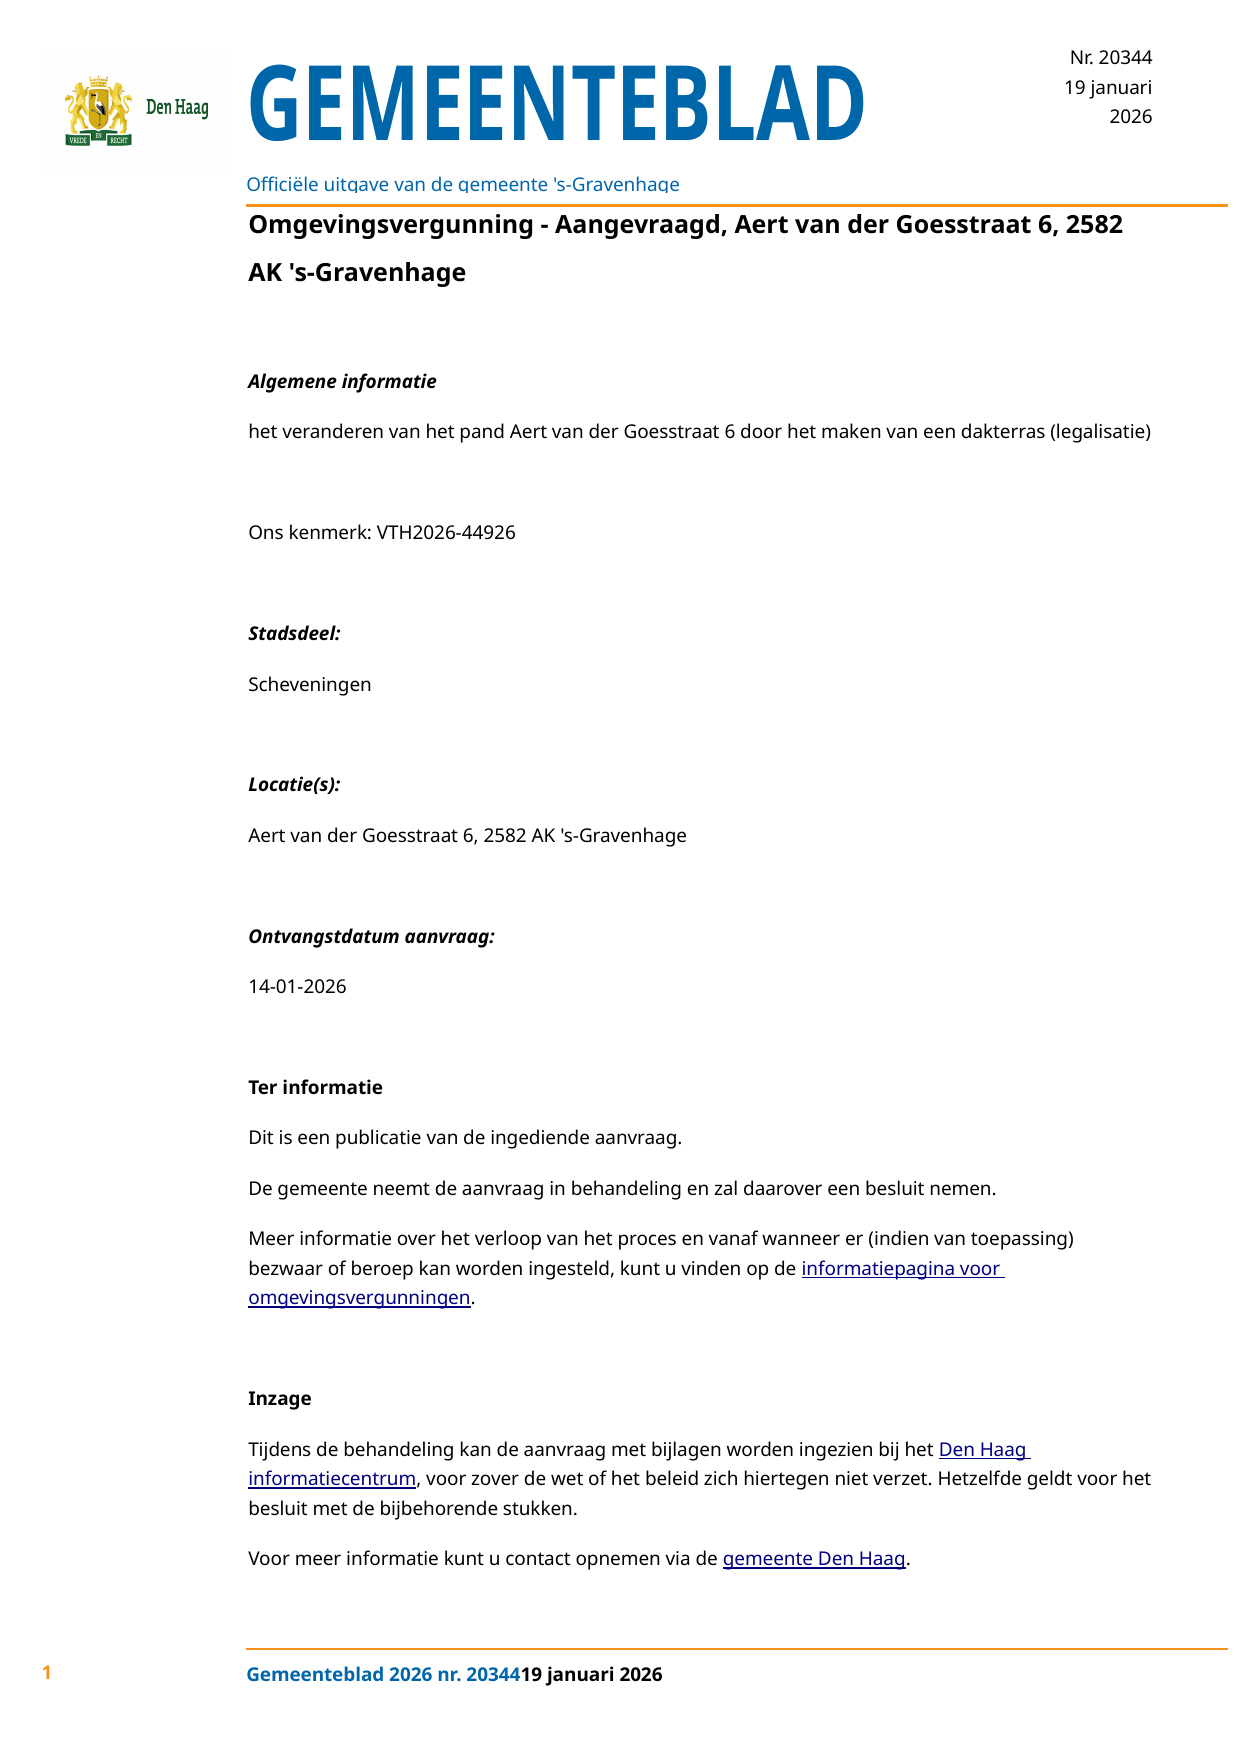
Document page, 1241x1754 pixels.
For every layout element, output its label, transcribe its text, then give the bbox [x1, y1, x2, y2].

text Algemene informatie [248, 368, 1152, 394]
text Stadsdeel: [248, 620, 1152, 646]
text Aert van der Goesstraat 6, 2582 AK 's-Gravenhage [248, 822, 1152, 848]
picture [41, 47, 231, 172]
text het veranderen van het pand Aert van der Goesstraat 6 door het maken van een dakterras (legalisatie) [248, 419, 1152, 444]
text Tijdens de behandeling kan de aanvraag met bijlagen worden ingezien bij het Den Haag informatiecentrum, voor zover de wet of het beleid zich hiertegen niet verzet. Hetzelfde geldt voor het besluit met de bijbehorende stukken. [248, 1436, 1152, 1521]
text Meer informatie over het verloop van het proces en vanaf wanneer er (indien van toepassing) bezwaar of beroep kan worden ingesteld, kunt u vinden op de informatiepagina voor omgevingsvergunningen. [248, 1225, 1152, 1310]
text Inzage [248, 1385, 1152, 1411]
text Voor meer informatie kunt u contact opnemen via de gemeente Den Haag. [248, 1545, 1152, 1571]
text Locatie(s): [248, 772, 1152, 797]
text Dit is een publicatie van de ingediende aanvraag. [248, 1124, 1152, 1150]
text 14-01-2026 [248, 973, 1152, 999]
text Scheveningen [248, 671, 1152, 697]
text Omgevingsvergunning - Aangevraagd, Aert van der Goesstraat 6, 2582 AK 's-Gravenhage [248, 207, 1152, 288]
text De gemeente neemt de aanvraag in behandeling en zal daarover een besluit nemen. [248, 1175, 1152, 1201]
text Ons kenmerk: VTH2026-44926 [248, 519, 1152, 545]
text Ontvangstdatum aanvraag: [248, 923, 1152, 949]
text Ter informatie [248, 1074, 1152, 1100]
